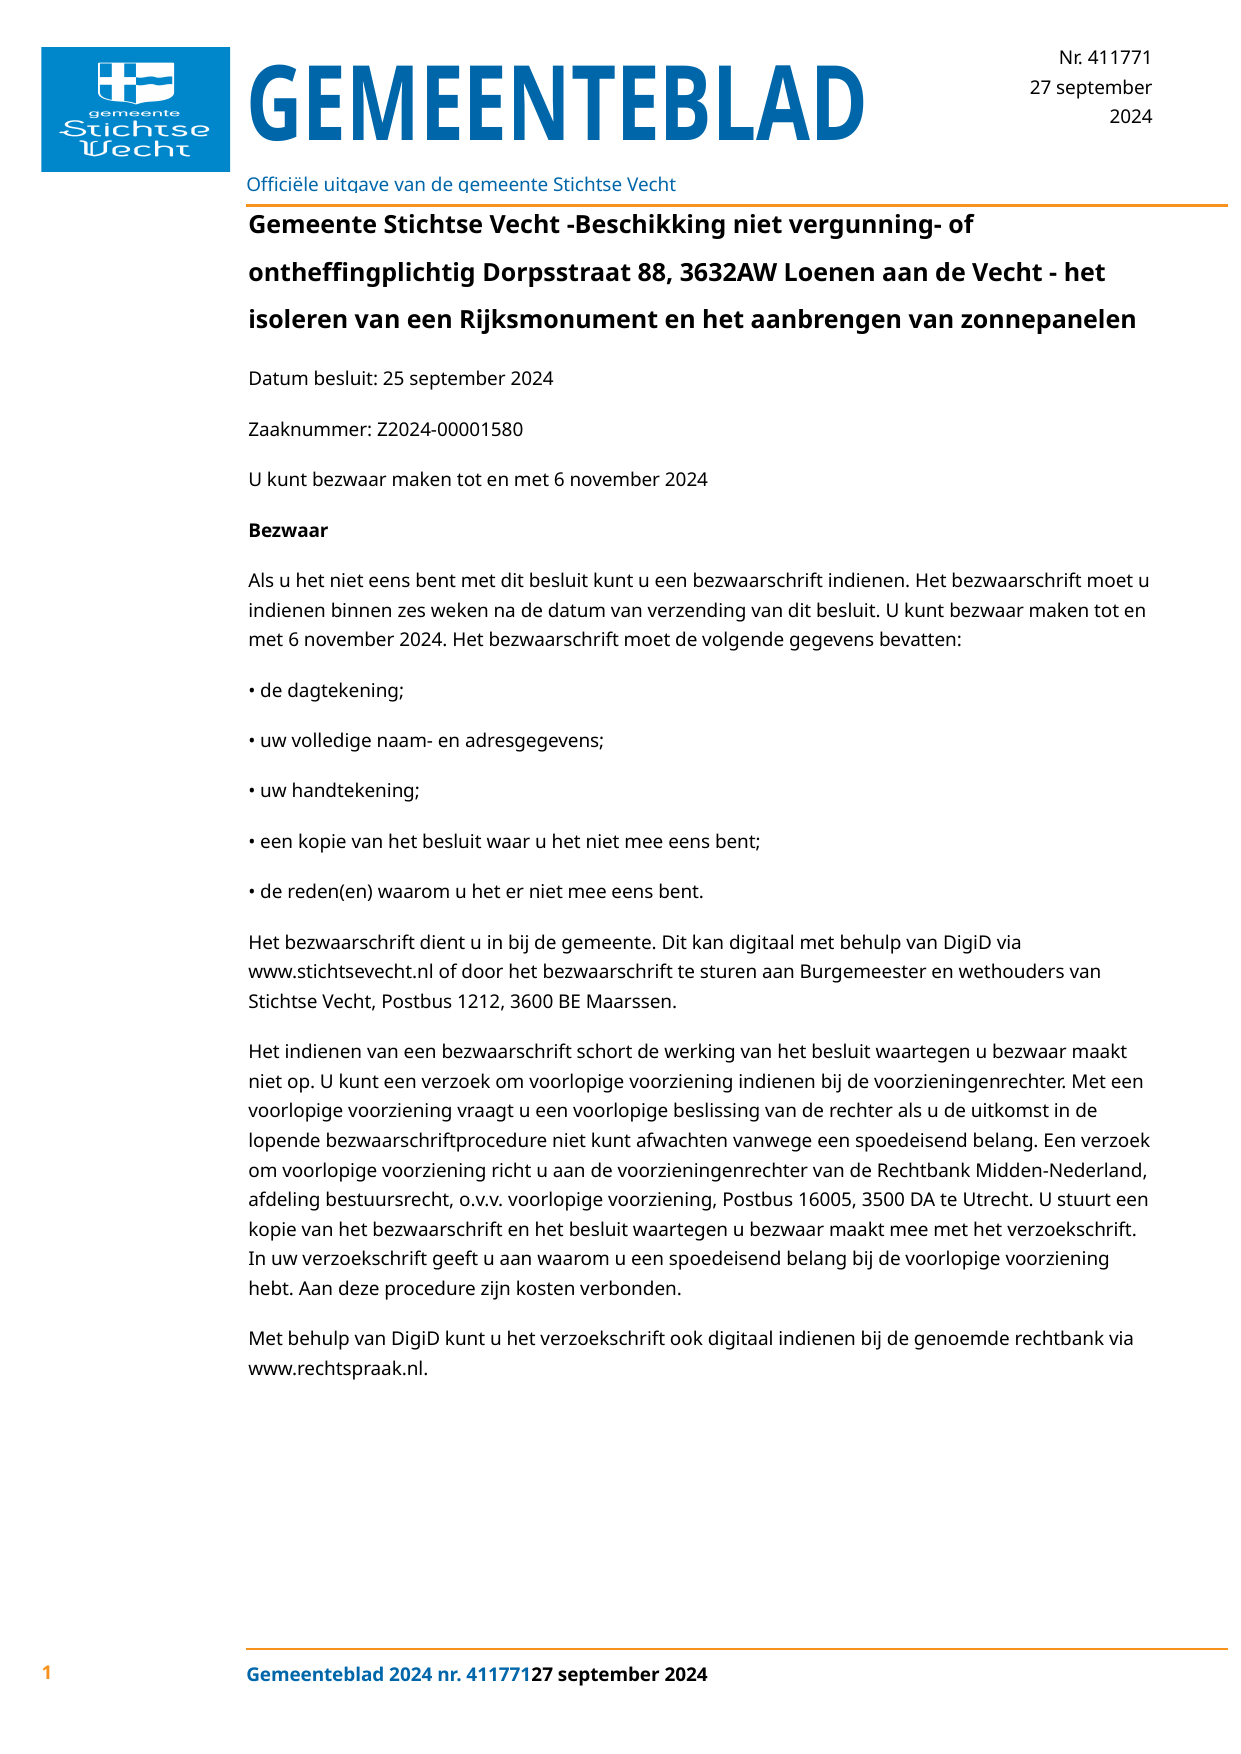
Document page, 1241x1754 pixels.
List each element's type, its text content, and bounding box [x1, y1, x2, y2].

picture [99, 63, 135, 101]
text U kunt bezwaar maken tot en met 6 november 2024 [248, 466, 1152, 492]
text Het indienen van een bezwaarschrift schort de werking van het besluit waartegen u bezwaar maakt niet op. U kunt een verzoek om voorlopige voorziening indienen bij de voorzieningenrechter. Met een voorlopige voorziening vraagt u een voorlopige beslissing van de rechter als u de uitkomst in de lopende bezwaarschriftprocedure niet kunt afwachten vanwege een spoedeisend belang. Een verzoek om voorlopige voorziening richt u aan de voorzieningenrechter van de Rechtbank Midden-Nederland, afdeling bestuursrecht, o.v.v. voorlopige voorziening, Postbus 16005, 3500 DA te Utrecht. U stuurt een kopie van het bezwaarschrift en het besluit waartegen u bezwaar maakt mee met het verzoekschrift. In uw verzoekschrift geeft u aan waarom u een spoedeisend belang bij de voorlopige voorziening hebt. Aan deze procedure zijn kosten verbonden. [248, 1038, 1152, 1301]
text Als u het niet eens bent met dit besluit kunt u een bezwaarschrift indienen. Het bezwaarschrift moet u indienen binnen zes weken na de datum van verzending van dit besluit. U kunt bezwaar maken tot en met 6 november 2024. Het bezwaarschrift moet de volgende gegevens bevatten: [248, 567, 1152, 652]
text Gemeente Stichtse Vecht -Beschikking niet vergunning- of ontheffingplichtig Dorpsstraat 88, 3632AW Loenen aan de Vecht - het isoleren van een Rijksmonument en het aanbrengen van zonnepanelen [248, 207, 1152, 336]
text • de reden(en) waarom u het er niet mee eens bent. [248, 878, 1152, 904]
text • een kopie van het besluit waar u het niet mee eens bent; [248, 828, 1152, 854]
text • uw handtekening; [248, 778, 1152, 803]
picture [137, 63, 174, 103]
text Bezwaar [248, 517, 1152, 542]
text Zaaknummer: Z2024-00001580 [248, 416, 1152, 442]
text Datum besluit: 25 september 2024 [248, 366, 1152, 391]
text • de dagtekening; [248, 677, 1152, 702]
text Met behulp van DigiD kunt u het verzoekschrift ook digitaal indienen bij de genoemde rechtbank via www.rechtspraak.nl. [248, 1326, 1152, 1381]
text • uw volledige naam- en adresgegevens; [248, 727, 1152, 753]
text Het bezwaarschrift dient u in bij de gemeente. Dit kan digitaal met behulp van DigiD via www.stichtsevecht.nl of door het bezwaarschrift te sturen aan Burgemeester en wethouders van Stichtse Vecht, Postbus 1212, 3600 BE Maarssen. [248, 929, 1152, 1014]
